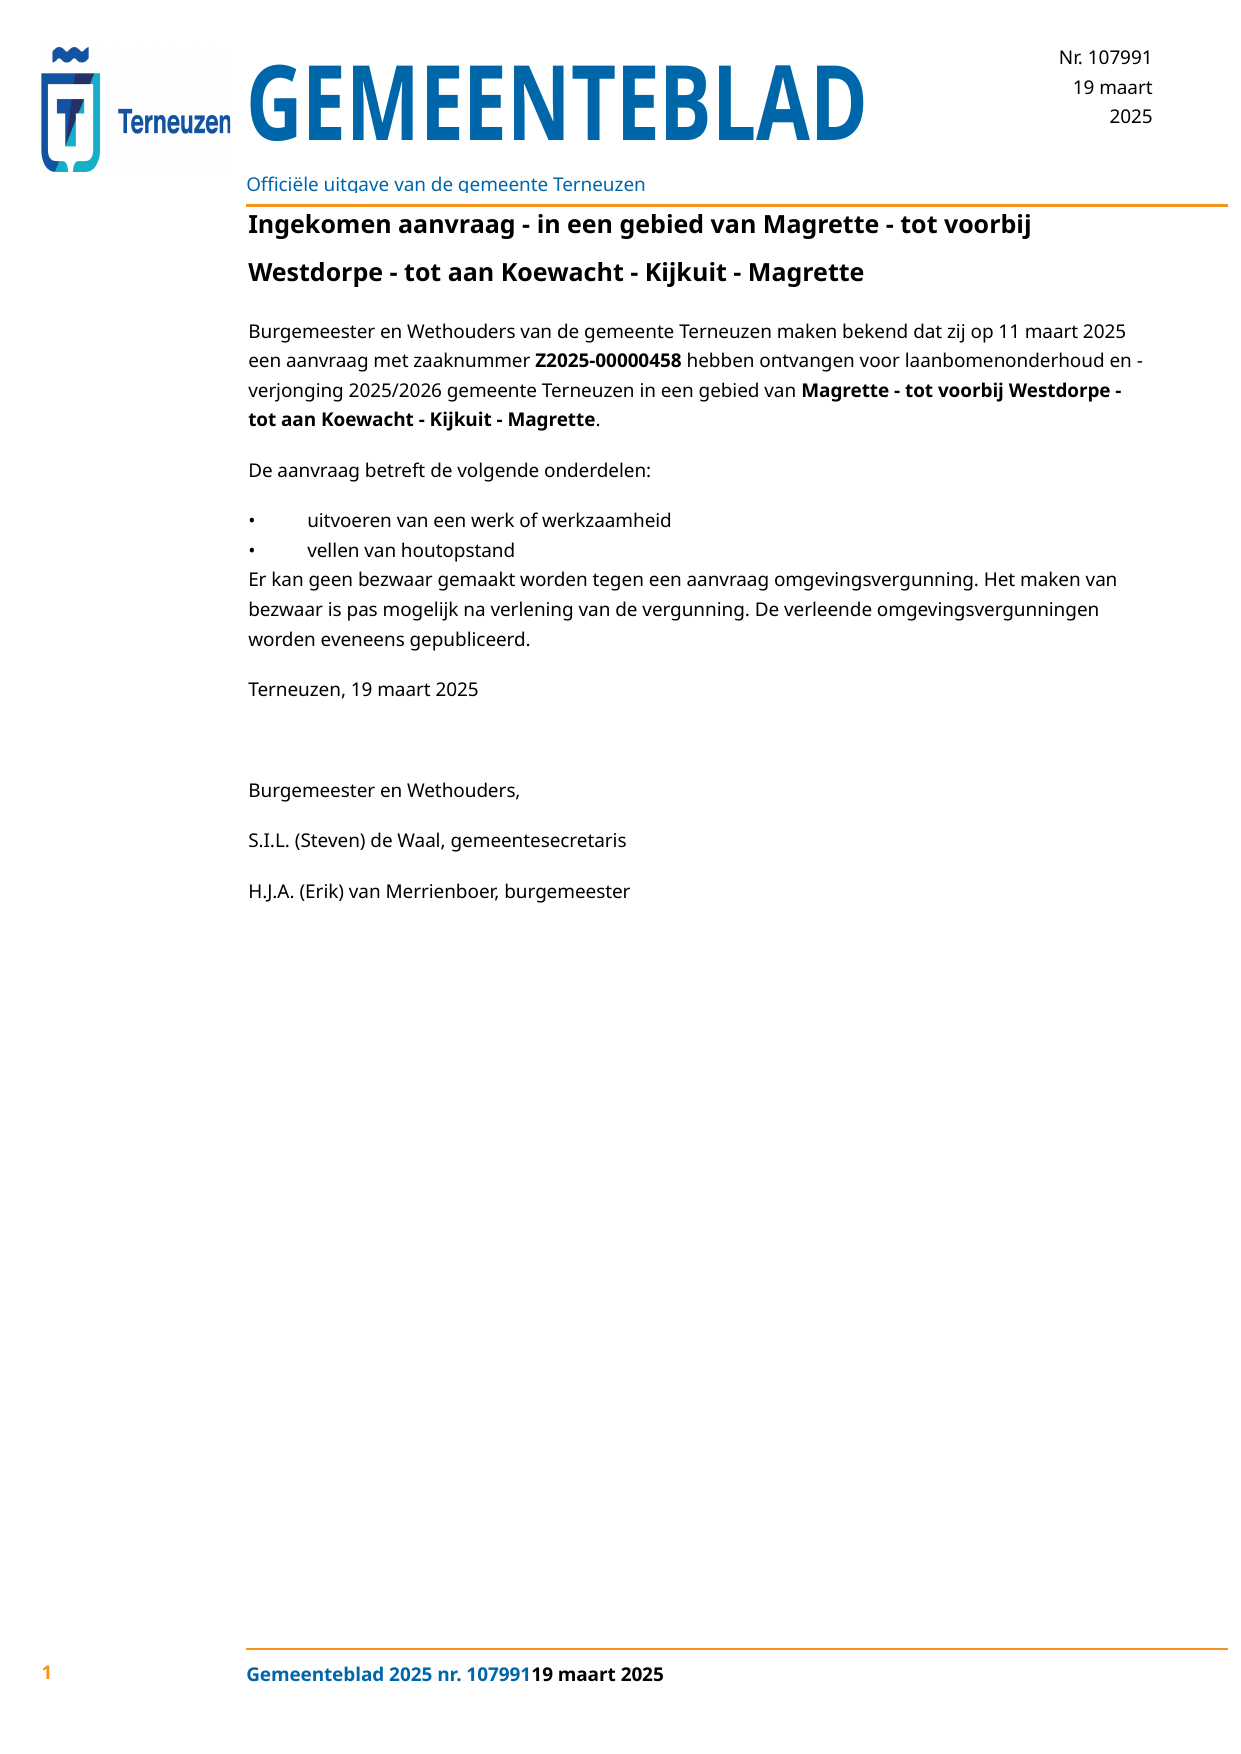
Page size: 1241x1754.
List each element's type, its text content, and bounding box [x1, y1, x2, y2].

text Burgemeester en Wethouders, [248, 777, 1152, 803]
text Terneuzen, 19 maart 2025 [248, 676, 1152, 702]
list uitvoeren van een werk of werkzaamheid [248, 507, 1152, 533]
list vellen van houtopstand [248, 537, 1152, 563]
text Burgemeester en Wethouders van de gemeente Terneuzen maken bekend dat zij op 11 maart 2025 een aanvraag met zaaknummer Z2025-00000458 hebben ontvangen voor laanbomenonderhoud en -verjonging 2025/2026 gemeente Terneuzen in een gebied van Magrette - tot voorbij Westdorpe - tot aan Koewacht - Kijkuit - Magrette. [248, 318, 1152, 432]
text Er kan geen bezwaar gemaakt worden tegen een aanvraag omgevingsvergunning. Het maken van bezwaar is pas mogelijk na verlening van de vergunning. De verleende omgevingsvergunningen worden eveneens gepubliceerd. [248, 567, 1152, 652]
text H.J.A. (Erik) van Merrienboer, burgemeester [248, 878, 1152, 904]
text S.I.L. (Steven) de Waal, gemeentesecretaris [248, 827, 1152, 853]
text De aanvraag betreft de volgende onderdelen: [248, 457, 1152, 483]
text Ingekomen aanvraag - in een gebied van Magrette - tot voorbij Westdorpe - tot aan Koewacht - Kijkuit - Magrette [248, 207, 1152, 288]
picture [41, 47, 231, 172]
